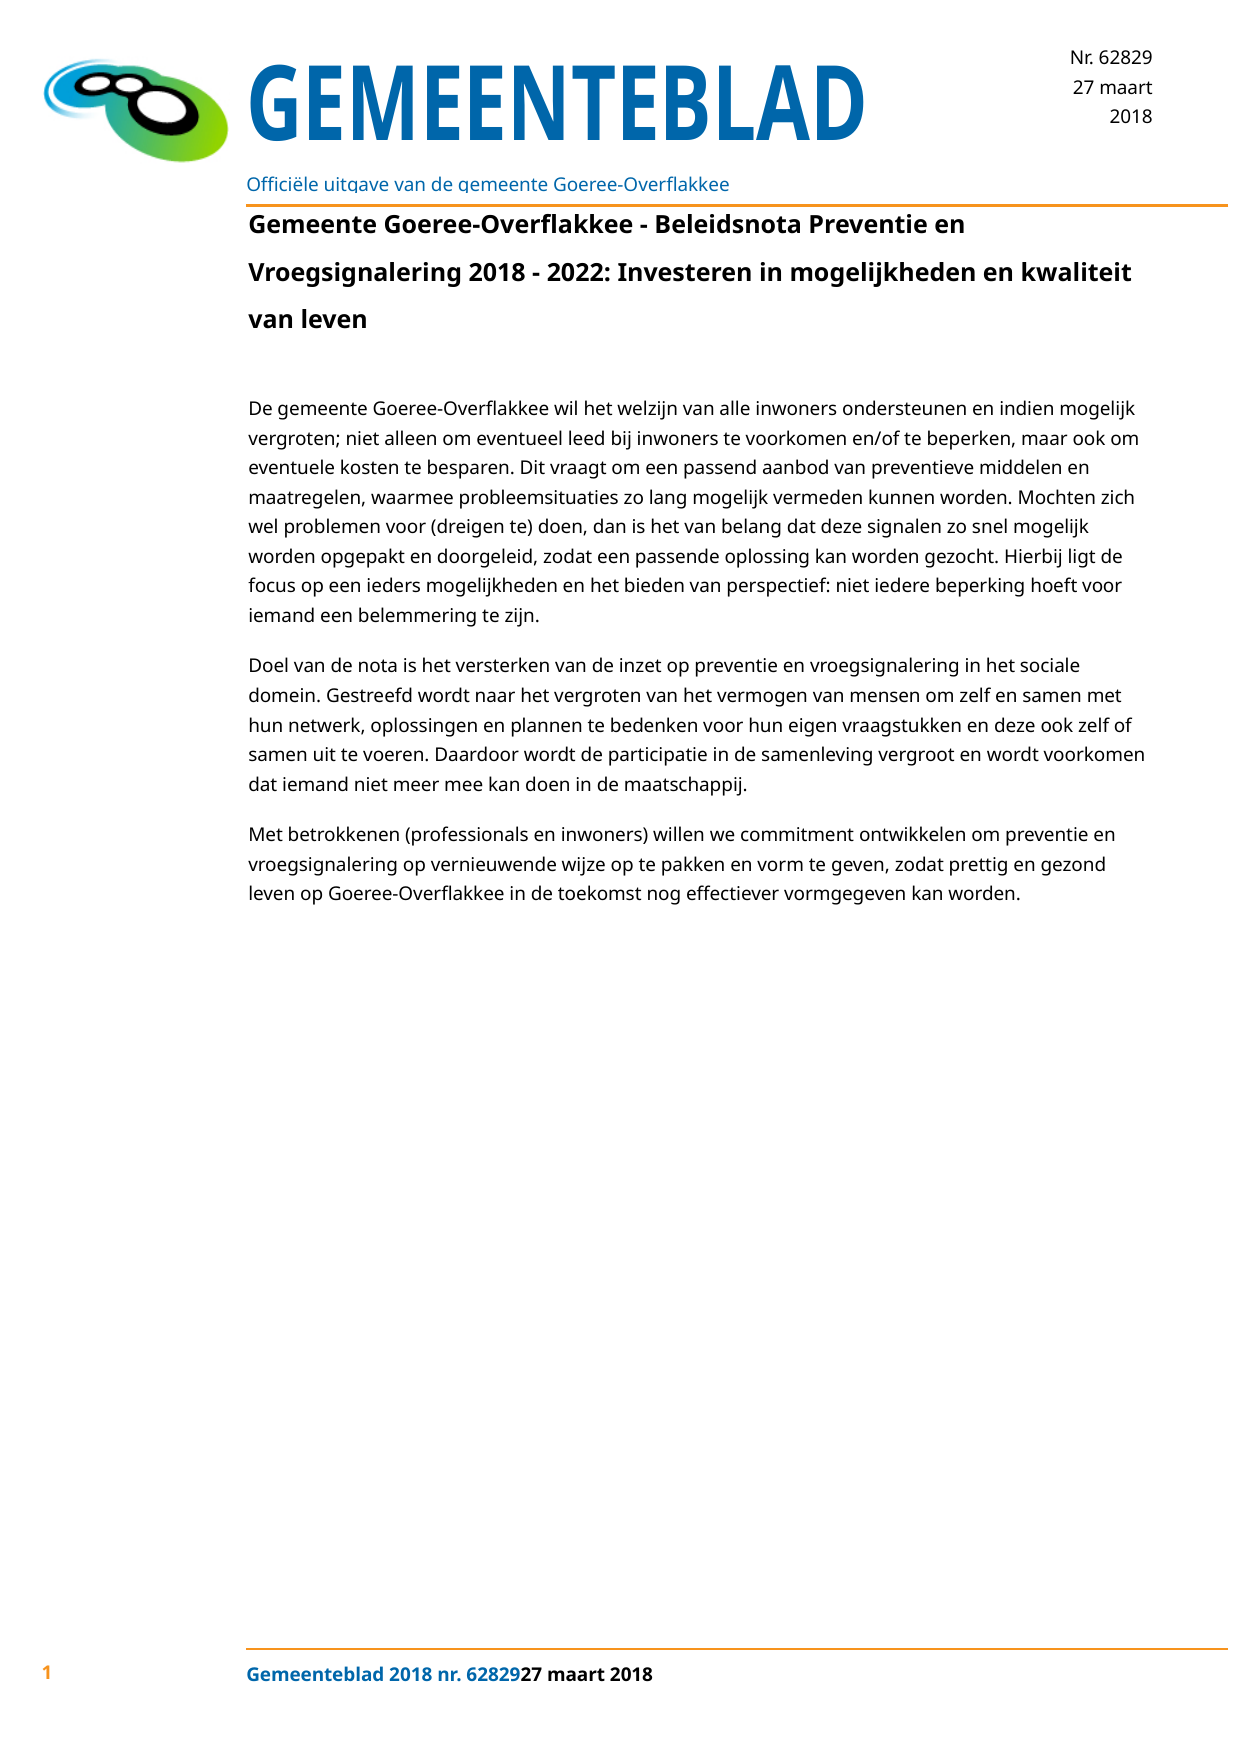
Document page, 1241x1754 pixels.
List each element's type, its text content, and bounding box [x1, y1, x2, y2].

picture [41, 47, 231, 172]
text Doel van de nota is het versterken van de inzet op preventie en vroegsignalering in het sociale domein. Gestreefd wordt naar het vergroten van het vermogen van mensen om zelf en samen met hun netwerk, oplossingen en plannen te bedenken voor hun eigen vraagstukken en deze ook zelf of samen uit te voeren. Daardoor wordt de participatie in de samenleving vergroot en wordt voorkomen dat iemand niet meer mee kan doen in de maatschappij. [248, 653, 1152, 797]
text De gemeente Goeree-Overflakkee wil het welzijn van alle inwoners ondersteunen en indien mogelijk vergroten; niet alleen om eventueel leed bij inwoners te voorkomen en/of te beperken, maar ook om eventuele kosten te besparen. Dit vraagt om een passend aanbod van preventieve middelen en maatregelen, waarmee probleemsituaties zo lang mogelijk vermeden kunnen worden. Mochten zich wel problemen voor (dreigen te) doen, dan is het van belang dat deze signalen zo snel mogelijk worden opgepakt en doorgeleid, zodat een passende oplossing kan worden gezocht. Hierbij ligt de focus op een ieders mogelijkheden en het bieden van perspectief: niet iedere beperking hoeft voor iemand een belemmering te zijn. [248, 395, 1152, 628]
text Met betrokkenen (professionals en inwoners) willen we commitment ontwikkelen om preventie en vroegsignalering op vernieuwende wijze op te pakken en vorm te geven, zodat prettig en gezond leven op Goeree-Overflakkee in de toekomst nog effectiever vormgegeven kan worden. [248, 821, 1152, 906]
text Gemeente Goeree-Overflakkee - Beleidsnota Preventie en Vroegsignalering 2018 - 2022: Investeren in mogelijkheden en kwaliteit van leven [248, 207, 1152, 336]
